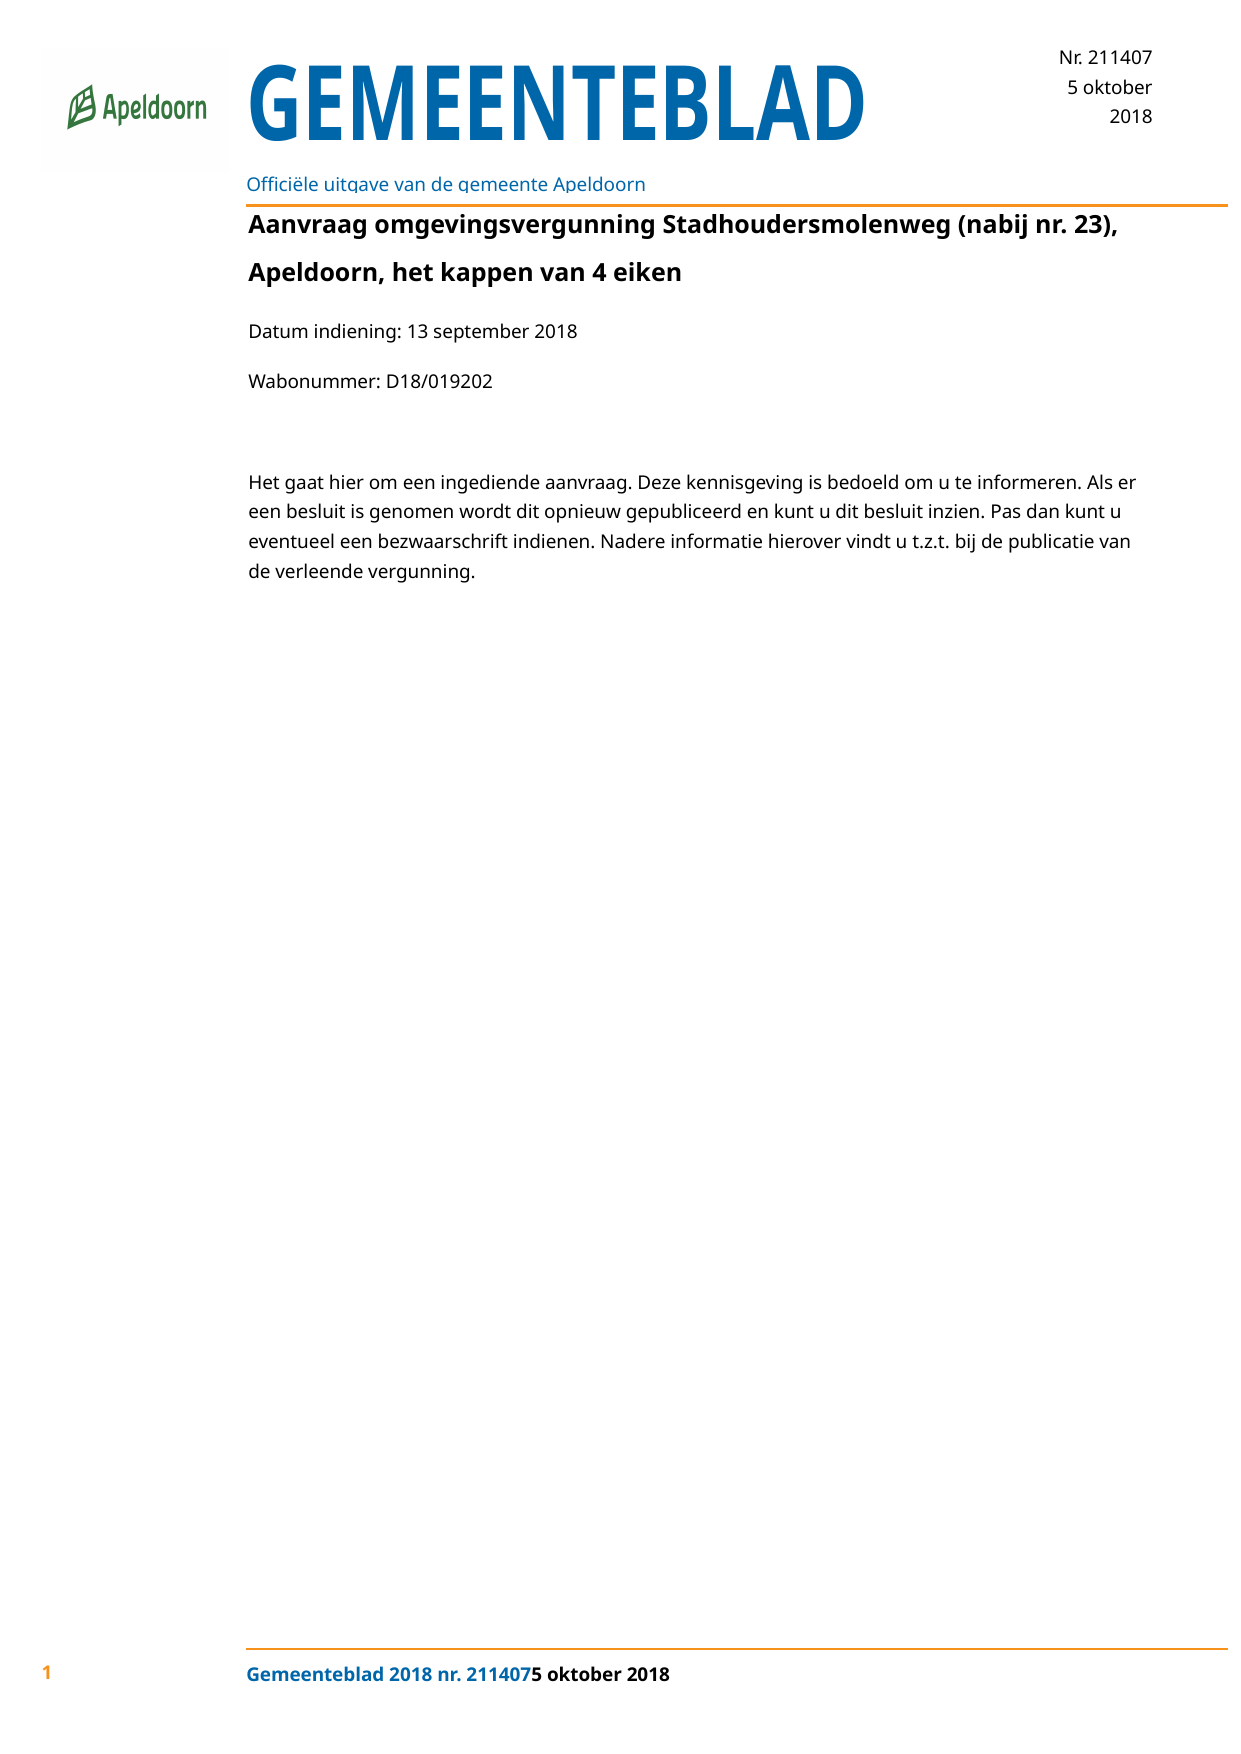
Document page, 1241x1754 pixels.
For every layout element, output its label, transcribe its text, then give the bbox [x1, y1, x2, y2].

picture [41, 47, 231, 172]
text Wabonummer: D18/019202 [248, 368, 1152, 394]
text Datum indiening: 13 september 2018 [248, 318, 1152, 344]
text Aanvraag omgevingsvergunning Stadhoudersmolenweg (nabij nr. 23), Apeldoorn, het kappen van 4 eiken [248, 207, 1152, 288]
text Het gaat hier om een ingediende aanvraag. Deze kennisgeving is bedoeld om u te informeren. Als er een besluit is genomen wordt dit opnieuw gepubliceerd en kunt u dit besluit inzien. Pas dan kunt u eventueel een bezwaarschrift indienen. Nadere informatie hierover vindt u t.z.t. bij de publicatie van de verleende vergunning. [248, 469, 1152, 584]
